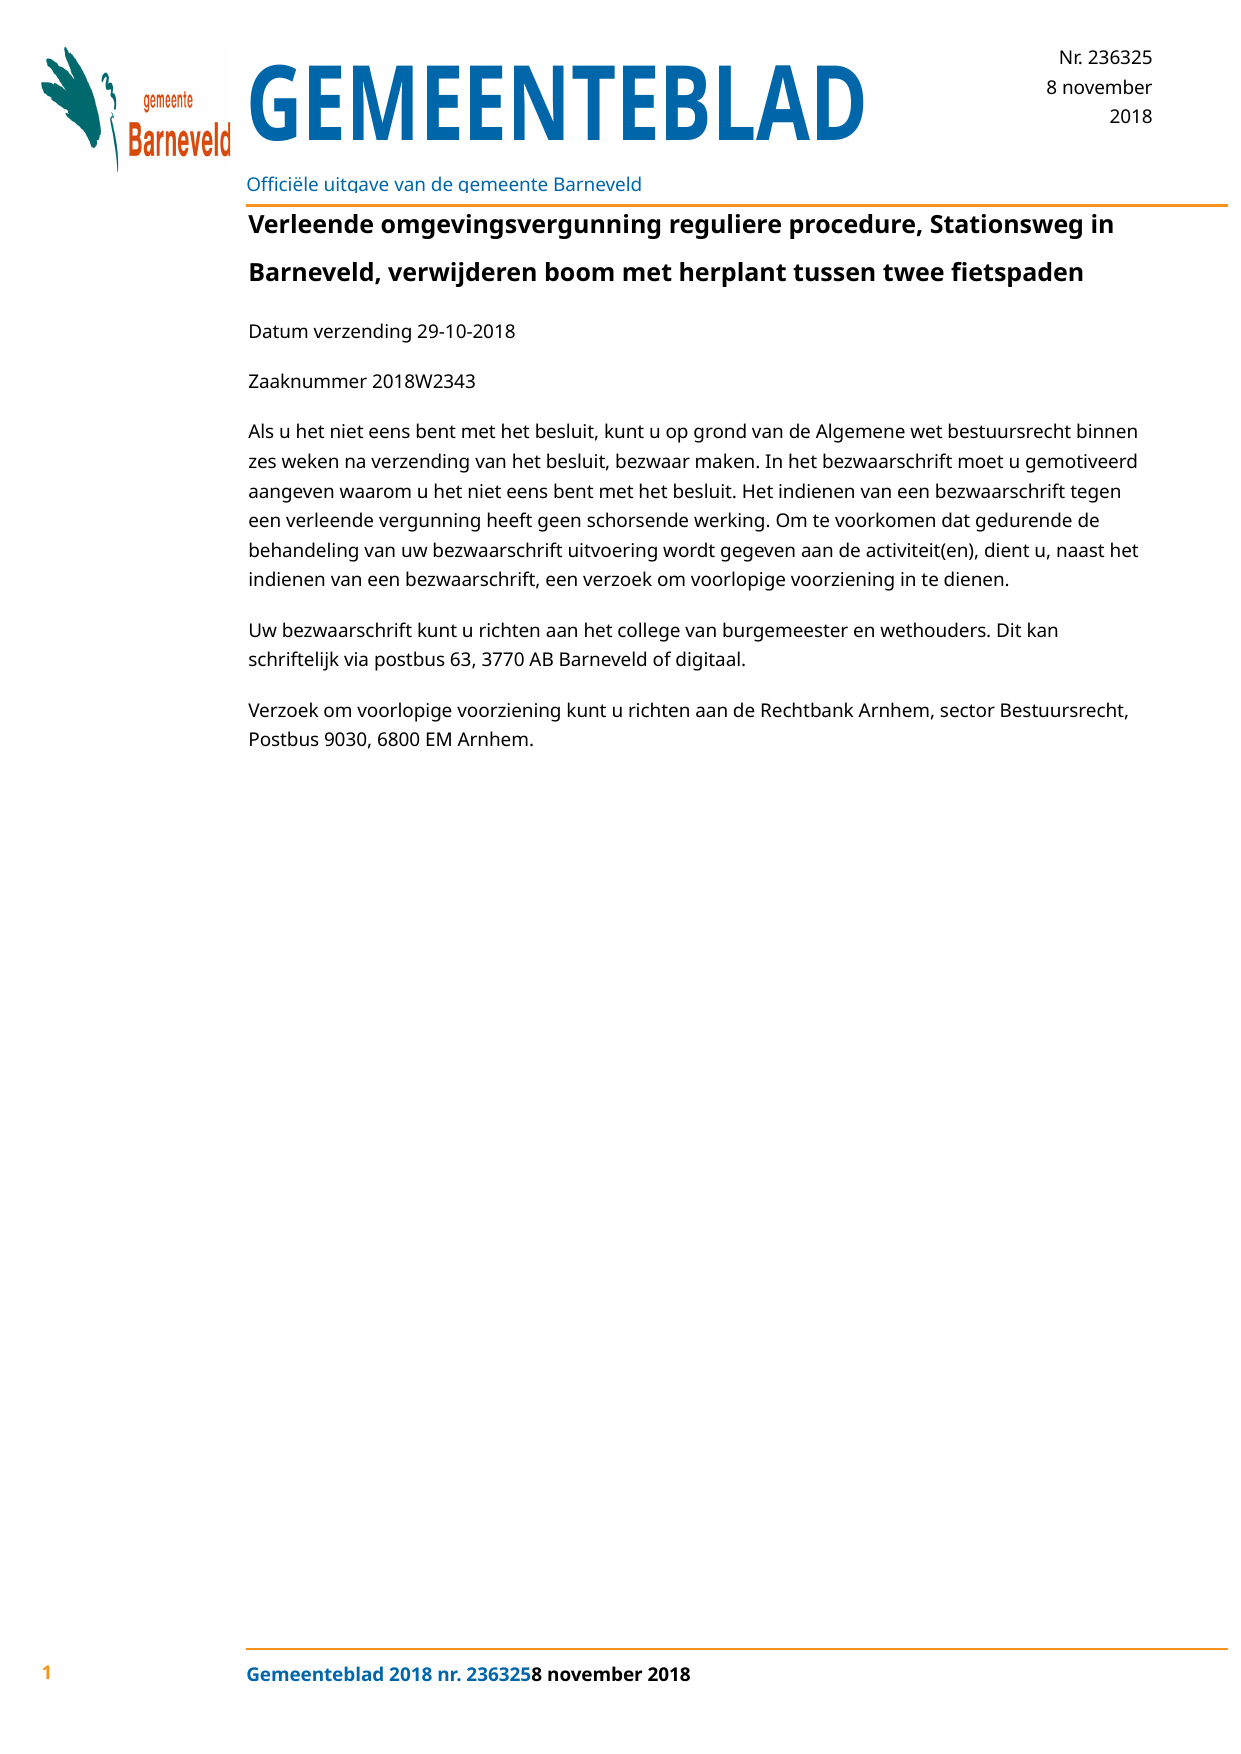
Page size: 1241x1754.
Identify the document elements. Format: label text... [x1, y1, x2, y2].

text Uw bezwaarschrift kunt u richten aan het college van burgemeester en wethouders. Dit kan schriftelijk via postbus 63, 3770 AB Barneveld of digitaal. [248, 617, 1152, 672]
text Datum verzending 29-10-2018 [248, 318, 1152, 344]
text Verzoek om voorlopige voorziening kunt u richten aan de Rechtbank Arnhem, sector Bestuursrecht, Postbus 9030, 6800 EM Arnhem. [248, 697, 1152, 752]
text Verleende omgevingsvergunning reguliere procedure, Stationsweg in Barneveld, verwijderen boom met herplant tussen twee fietspaden [248, 207, 1152, 288]
picture [41, 47, 231, 172]
text Als u het niet eens bent met het besluit, kunt u op grond van de Algemene wet bestuursrecht binnen zes weken na verzending van het besluit, bezwaar maken. In het bezwaarschrift moet u gemotiveerd aangeven waarom u het niet eens bent met het besluit. Het indienen van een bezwaarschrift tegen een verleende vergunning heeft geen schorsende werking. Om te voorkomen dat gedurende de behandeling van uw bezwaarschrift uitvoering wordt gegeven aan de activiteit(en), dient u, naast het indienen van een bezwaarschrift, een verzoek om voorlopige voorziening in te dienen. [248, 419, 1152, 592]
text Zaaknummer 2018W2343 [248, 368, 1152, 394]
